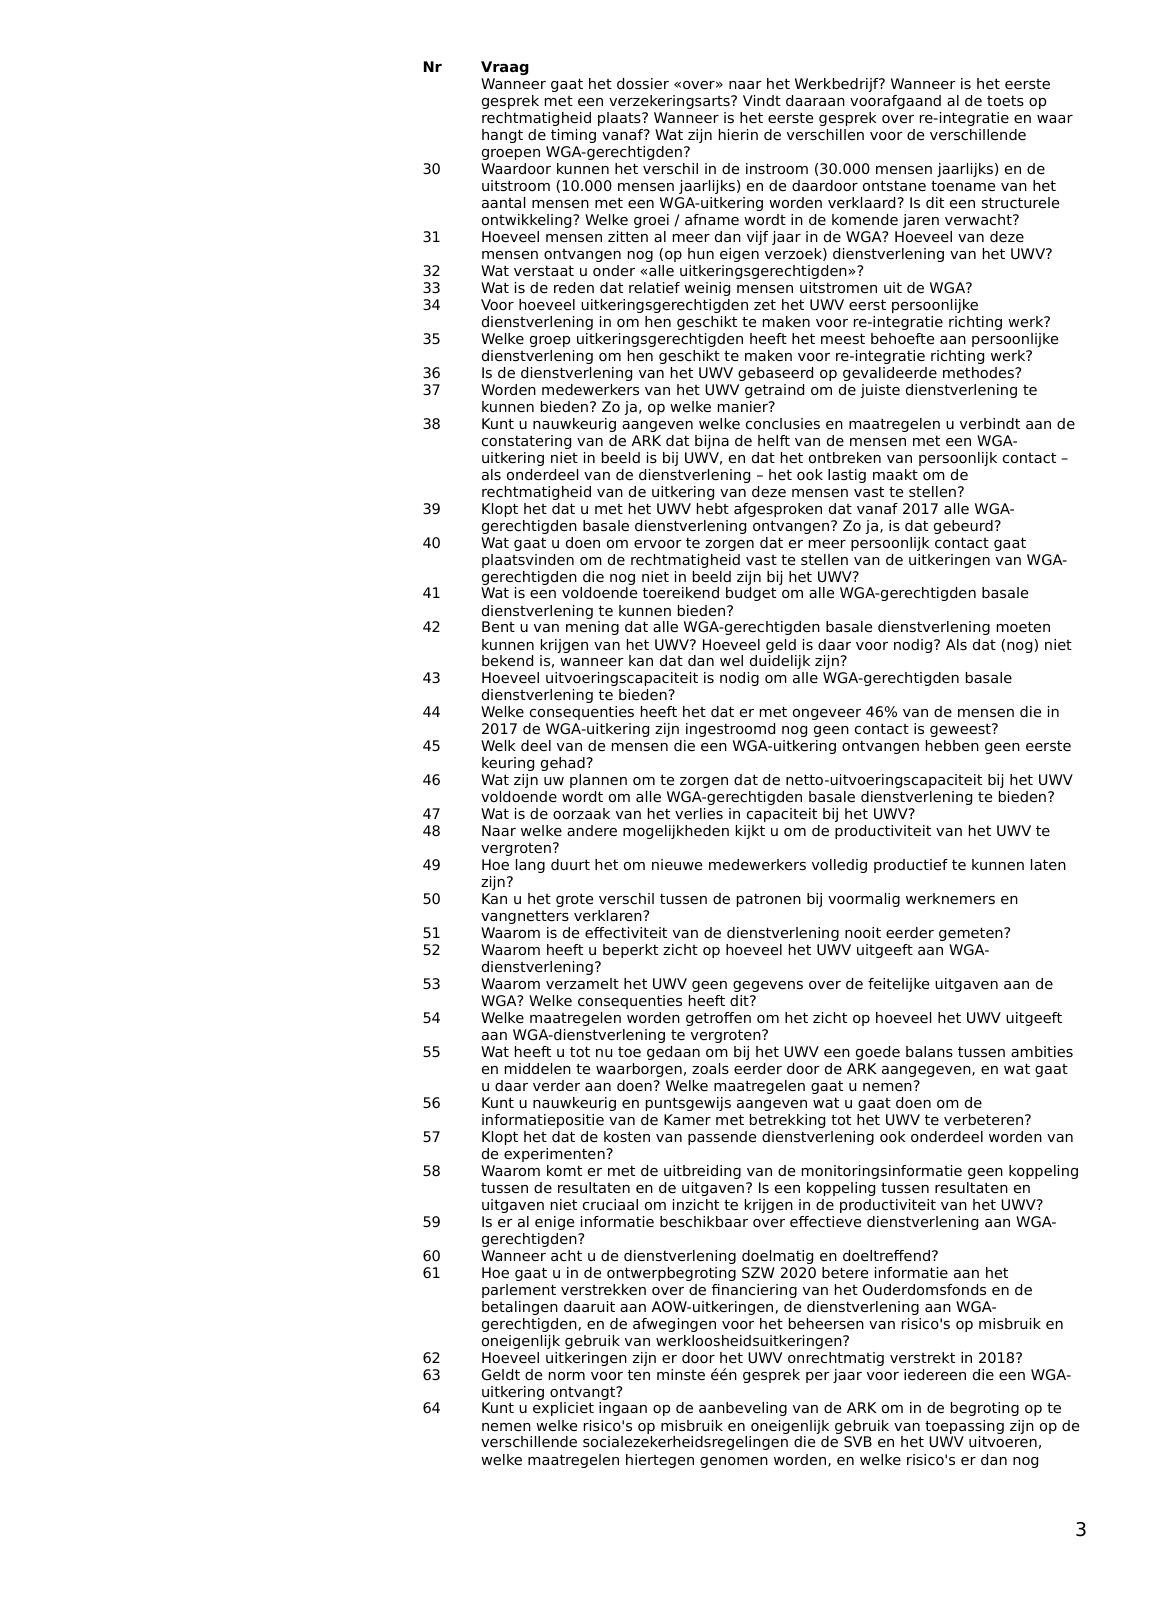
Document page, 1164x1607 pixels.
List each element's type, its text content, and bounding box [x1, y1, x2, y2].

table_cell Welk deel van de mensen die een WGA-uitkering ontvangen hebben geen eerste keuring gehad? [475, 738, 1087, 772]
table_cell 63 [422, 1366, 475, 1400]
table_cell Welke consequenties heeft het dat er met ongeveer 46% van de mensen die in 2017 de WGA-uitkering zijn ingestroomd nog geen contact is geweest? [475, 704, 1087, 738]
table_cell Is er al enige informatie beschikbaar over effectieve dienstverlening aan WGA-gerechtigden? [475, 1214, 1087, 1248]
table_cell Kunt u nauwkeurig en puntsgewijs aangeven wat u gaat doen om de informatiepositie van de Kamer met betrekking tot het UWV te verbeteren? [475, 1095, 1087, 1129]
table_cell Waarom heeft u beperkt zicht op hoeveel het UWV uitgeeft aan WGA- dienstverlening? [475, 942, 1087, 976]
table_cell 42 [422, 619, 475, 670]
table_cell 58 [422, 1163, 475, 1214]
table_cell Hoe gaat u in de ontwerpbegroting SZW 2020 betere informatie aan het parlement verstrekken over de financiering van het Ouderdomsfonds en de betalingen daaruit aan AOW-uitkeringen, de dienstverlening aan WGA-gerechtigden, en de afwegingen voor het beheersen van risico's op misbruik en oneigenlijk gebruik van werkloosheidsuitkeringen? [475, 1265, 1087, 1349]
table_cell 62 [422, 1350, 475, 1366]
table_cell 52 [422, 942, 475, 976]
table_cell Waardoor kunnen het verschil in de instroom (30.000 mensen jaarlijks) en de uitstroom (10.000 mensen jaarlijks) en de daardoor ontstane toename van het aantal mensen met een WGA-uitkering worden verklaard? Is dit een structurele ontwikkeling? Welke groei / afname wordt in de komende jaren verwacht? [475, 161, 1087, 229]
table_cell 34 [422, 297, 475, 331]
table_cell 39 [422, 501, 475, 534]
table_cell 60 [422, 1248, 475, 1264]
table_cell 41 [422, 585, 475, 619]
table_cell 53 [422, 976, 475, 1010]
table_cell 43 [422, 670, 475, 704]
table_cell Hoe lang duurt het om nieuwe medewerkers volledig productief te kunnen laten zijn? [475, 857, 1087, 891]
table_cell Is de dienstverlening van het UWV gebaseerd op gevalideerde methodes? [475, 365, 1087, 382]
table_cell 38 [422, 416, 475, 501]
table_cell 59 [422, 1214, 475, 1248]
table_cell Wanneer acht u de dienstverlening doelmatig en doeltreffend? [475, 1248, 1087, 1264]
table_cell 61 [422, 1265, 475, 1349]
table_cell 35 [422, 331, 475, 365]
table_cell Klopt het dat u met het UWV hebt afgesproken dat vanaf 2017 alle WGA-gerechtigden basale dienstverlening ontvangen? Zo ja, is dat gebeurd? [475, 501, 1087, 534]
table_cell Bent u van mening dat alle WGA-gerechtigden basale dienstverlening moeten kunnen krijgen van het UWV? Hoeveel geld is daar voor nodig? Als dat (nog) niet bekend is, wanneer kan dat dan wel duidelijk zijn? [475, 619, 1087, 670]
table_cell Kunt u expliciet ingaan op de aanbeveling van de ARK om in de begroting op te nemen welke risico's op misbruik en oneigenlijk gebruik van toepassing zijn op de verschillende socialezekerheidsregelingen die de SVB en het UWV uitvoeren, welke maatregelen hiertegen genomen worden, en welke risico's er dan nog [475, 1400, 1087, 1468]
table_cell Wat is de reden dat relatief weinig mensen uitstromen uit de WGA? [475, 280, 1087, 297]
table_cell Naar welke andere mogelijkheden kijkt u om de productiviteit van het UWV te vergroten? [475, 823, 1087, 857]
table_cell Worden medewerkers van het UWV getraind om de juiste dienstverlening te kunnen bieden? Zo ja, op welke manier? [475, 382, 1087, 416]
table_cell Wat heeft u tot nu toe gedaan om bij het UWV een goede balans tussen ambities en middelen te waarborgen, zoals eerder door de ARK aangegeven, en wat gaat u daar verder aan doen? Welke maatregelen gaat u nemen? [475, 1044, 1087, 1095]
table_cell Welke maatregelen worden getroffen om het zicht op hoeveel het UWV uitgeeft aan WGA-dienstverlening te vergroten? [475, 1010, 1087, 1044]
table_cell 44 [422, 704, 475, 738]
table_cell 56 [422, 1095, 475, 1129]
table_header Vraag [475, 59, 1087, 76]
table_cell Wat gaat u doen om ervoor te zorgen dat er meer persoonlijk contact gaat plaatsvinden om de rechtmatigheid vast te stellen van de uitkeringen van WGA-gerechtigden die nog niet in beeld zijn bij het UWV? [475, 535, 1087, 585]
table_cell 47 [422, 806, 475, 823]
table_cell Wat is de oorzaak van het verlies in capaciteit bij het UWV? [475, 806, 1087, 823]
table_cell Wanneer gaat het dossier «over» naar het Werkbedrijf? Wanneer is het eerste gesprek met een verzekeringsarts? Vindt daaraan voorafgaand al de toets op rechtmatigheid plaats? Wanneer is het eerste gesprek over re-integratie en waar hangt de timing vanaf? Wat zijn hierin de verschillen voor de verschillende groepen WGA-gerechtigden? [475, 76, 1087, 161]
table_cell 37 [422, 382, 475, 416]
table_cell 30 [422, 161, 475, 229]
table_cell 48 [422, 823, 475, 857]
table_cell 33 [422, 280, 475, 297]
table_cell 50 [422, 891, 475, 925]
table_cell 32 [422, 263, 475, 280]
table_cell 57 [422, 1129, 475, 1163]
table_cell 46 [422, 772, 475, 806]
table_cell Waarom is de effectiviteit van de dienstverlening nooit eerder gemeten? [475, 925, 1087, 942]
table_cell Hoeveel uitkeringen zijn er door het UWV onrechtmatig verstrekt in 2018? [475, 1350, 1087, 1366]
table_cell Kan u het grote verschil tussen de patronen bij voormalig werknemers en vangnetters verklaren? [475, 891, 1087, 925]
table_cell Hoeveel mensen zitten al meer dan vijf jaar in de WGA? Hoeveel van deze mensen ontvangen nog (op hun eigen verzoek) dienstverlening van het UWV? [475, 229, 1087, 263]
table_cell Hoeveel uitvoeringscapaciteit is nodig om alle WGA-gerechtigden basale dienstverlening te bieden? [475, 670, 1087, 704]
table_header Nr [422, 59, 475, 76]
table_cell Klopt het dat de kosten van passende dienstverlening ook onderdeel worden van de experimenten? [475, 1129, 1087, 1163]
table_cell Waarom verzamelt het UWV geen gegevens over de feitelijke uitgaven aan de WGA? Welke consequenties heeft dit? [475, 976, 1087, 1010]
table_cell Wat verstaat u onder «alle uitkeringsgerechtigden»? [475, 263, 1087, 280]
table_cell 51 [422, 925, 475, 942]
table_cell 54 [422, 1010, 475, 1044]
table_cell 49 [422, 857, 475, 891]
table_cell Waarom komt er met de uitbreiding van de monitoringsinformatie geen koppeling tussen de resultaten en de uitgaven? Is een koppeling tussen resultaten en uitgaven niet cruciaal om inzicht te krijgen in de productiviteit van het UWV? [475, 1163, 1087, 1214]
table_cell 64 [422, 1400, 475, 1468]
table_cell Welke groep uitkeringsgerechtigden heeft het meest behoefte aan persoonlijke dienstverlening om hen geschikt te maken voor re-integratie richting werk? [475, 331, 1087, 365]
table_cell Geldt de norm voor ten minste één gesprek per jaar voor iedereen die een WGA-uitkering ontvangt? [475, 1366, 1087, 1400]
table_cell 45 [422, 738, 475, 772]
table_cell 36 [422, 365, 475, 382]
table_cell 40 [422, 535, 475, 585]
table_cell Kunt u nauwkeurig aangeven welke conclusies en maatregelen u verbindt aan de constatering van de ARK dat bijna de helft van de mensen met een WGA-uitkering niet in beeld is bij UWV, en dat het ontbreken van persoonlijk contact – als onderdeel van de dienstverlening – het ook lastig maakt om de rechtmatigheid van de uitkering van deze mensen vast te stellen? [475, 416, 1087, 501]
table_cell Voor hoeveel uitkeringsgerechtigden zet het UWV eerst persoonlijke dienstverlening in om hen geschikt te maken voor re-integratie richting werk? [475, 297, 1087, 331]
table_cell [422, 76, 475, 161]
table_cell Wat is een voldoende toereikend budget om alle WGA-gerechtigden basale dienstverlening te kunnen bieden? [475, 585, 1087, 619]
table_cell 55 [422, 1044, 475, 1095]
table_cell 31 [422, 229, 475, 263]
table_cell Wat zijn uw plannen om te zorgen dat de netto-uitvoeringscapaciteit bij het UWV voldoende wordt om alle WGA-gerechtigden basale dienstverlening te bieden? [475, 772, 1087, 806]
